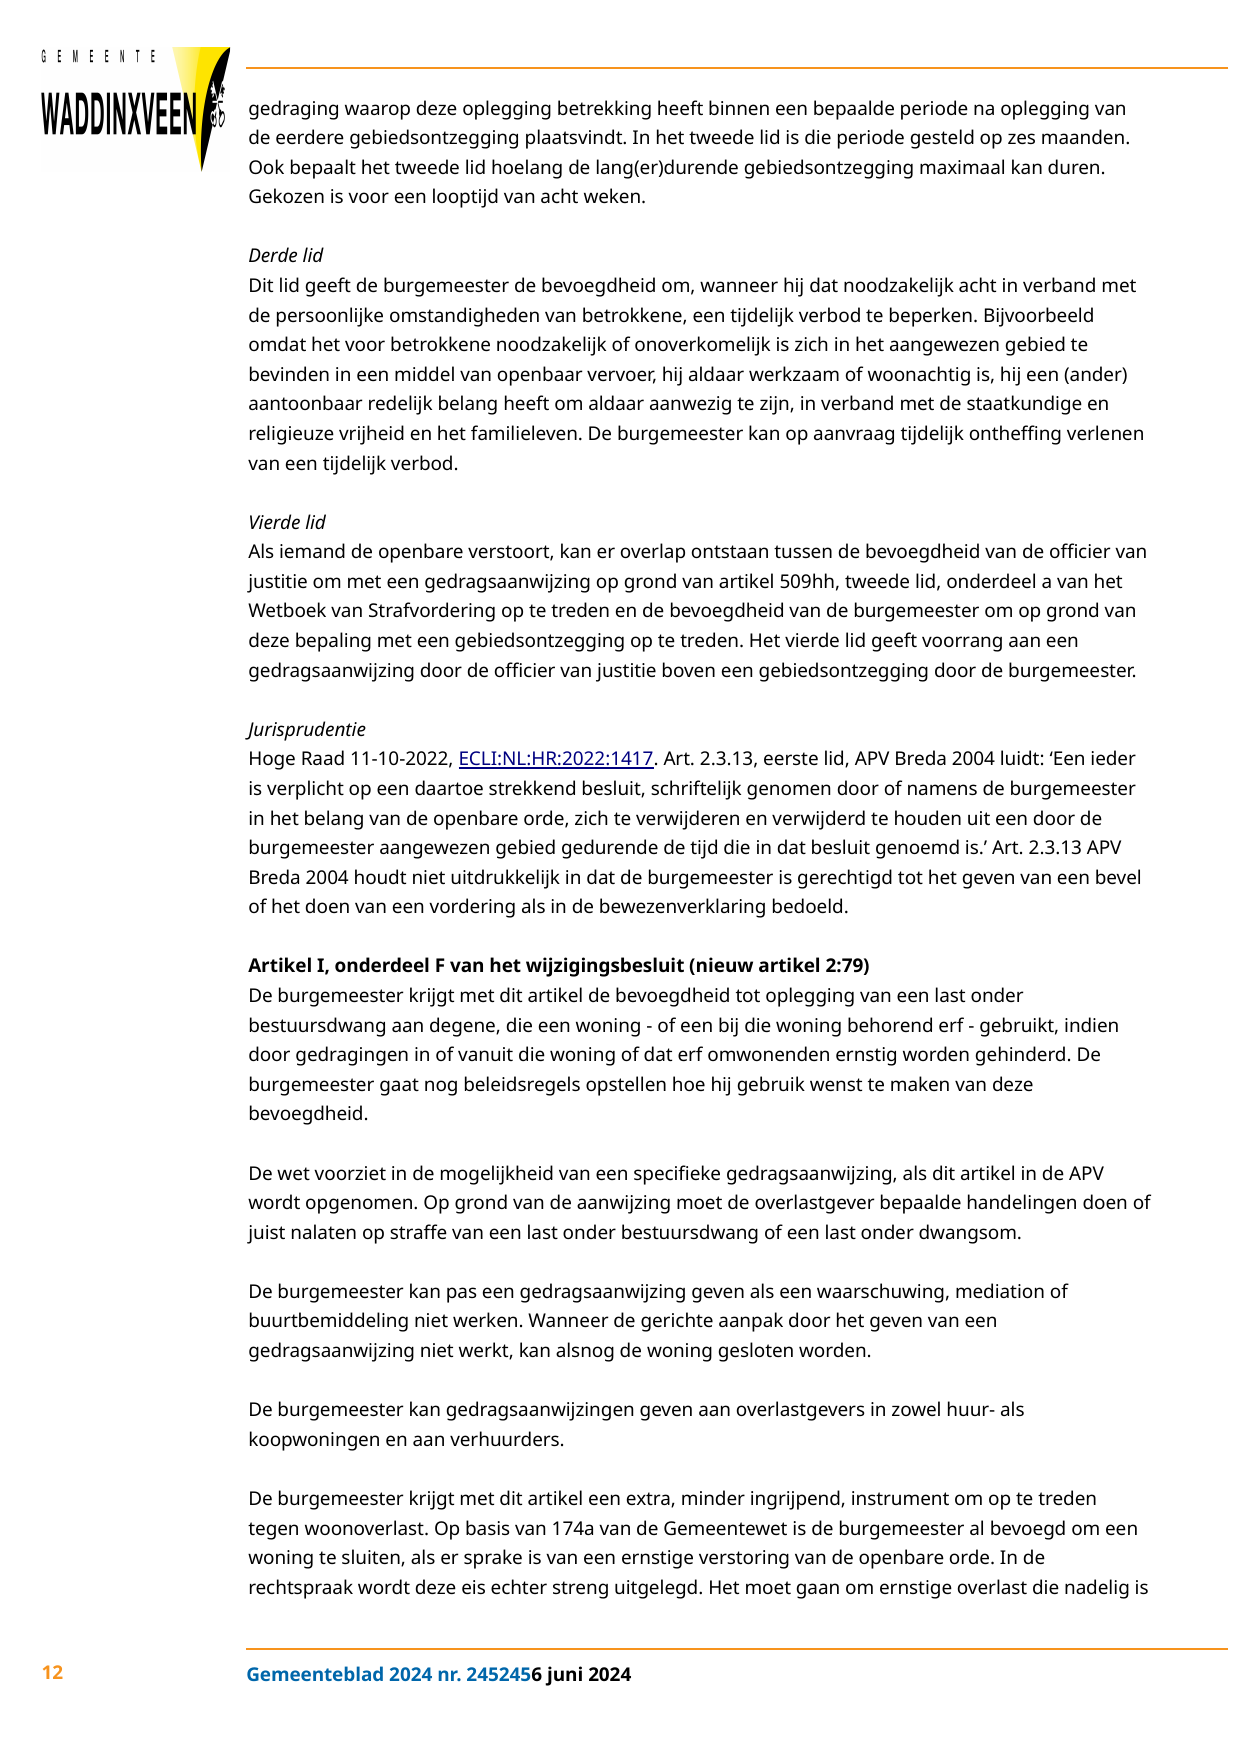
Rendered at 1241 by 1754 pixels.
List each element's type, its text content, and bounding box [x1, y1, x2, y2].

text Derde lid [248, 243, 1152, 268]
text Dit lid geeft de burgemeester de bevoegdheid om, wanneer hij dat noodzakelijk acht in verband met de persoonlijke omstandigheden van betrokkene, een tijdelijk verbod te beperken. Bijvoorbeeld omdat het voor betrokkene noodzakelijk of onoverkomelijk is zich in het aangewezen gebied te bevinden in een middel van openbaar vervoer, hij aldaar werkzaam of woonachtig is, hij een (ander) aantoonbaar redelijk belang heeft om aldaar aanwezig te zijn, in verband met de staatkundige en religieuze vrijheid en het familieleven. De burgemeester kan op aanvraag tijdelijk ontheffing verlenen van een tijdelijk verbod. [248, 272, 1152, 476]
text De wet voorziet in de mogelijkheid van een specifieke gedragsaanwijzing, als dit artikel in de APV wordt opgenomen. Op grond van de aanwijzing moet de overlastgever bepaalde handelingen doen of juist nalaten op straffe van een last onder bestuursdwang of een last onder dwangsom. [248, 1160, 1152, 1245]
text De burgemeester kan gedragsaanwijzingen geven aan overlastgevers in zowel huur- als koopwoningen en aan verhuurders. [248, 1396, 1152, 1452]
text Hoge Raad 11-10-2022, ECLI:NL:HR:2022:1417. Art. 2.3.13, eerste lid, APV Breda 2004 luidt: ‘Een ieder is verplicht op een daartoe strekkend besluit, schriftelijk genomen door of namens de burgemeester in het belang van de openbare orde, zich te verwijderen en verwijderd te houden uit een door de burgemeester aangewezen gebied gedurende de tijd die in dat besluit genoemd is.’ Art. 2.3.13 APV Breda 2004 houdt niet uitdrukkelijk in dat de burgemeester is gerechtigd tot het geven van een bevel of het doen van een vordering als in de bewezenverklaring bedoeld. [248, 746, 1152, 919]
text Ook bepaalt het tweede lid hoelang de lang(er)durende gebiedsontzegging maximaal kan duren. Gekozen is voor een looptijd van acht weken. [248, 154, 1152, 209]
text De burgemeester kan pas een gedragsaanwijzing geven als een waarschuwing, mediation of buurtbemiddeling niet werken. Wanneer de gerichte aanpak door het geven van een gedragsaanwijzing niet werkt, kan alsnog de woning gesloten worden. [248, 1278, 1152, 1363]
text Vierde lid [248, 509, 1152, 535]
text Jurisprudentie [248, 716, 1152, 742]
text gedraging waarop deze oplegging betrekking heeft binnen een bepaalde periode na oplegging van de eerdere gebiedsontzegging plaatsvindt. In het tweede lid is die periode gesteld op zes maanden. [248, 95, 1152, 150]
text Artikel I, onderdeel F van het wijzigingsbesluit (nieuw artikel 2:79) [248, 953, 1152, 978]
text De burgemeester krijgt met dit artikel de bevoegdheid tot oplegging van een last onder bestuursdwang aan degene, die een woning - of een bij die woning behorend erf - gebruikt, indien door gedragingen in of vanuit die woning of dat erf omwonenden ernstig worden gehinderd. De burgemeester gaat nog beleidsregels opstellen hoe hij gebruik wenst te maken van deze bevoegdheid. [248, 982, 1152, 1126]
picture [41, 47, 231, 172]
text Als iemand de openbare verstoort, kan er overlap ontstaan tussen de bevoegdheid van de officier van justitie om met een gedragsaanwijzing op grond van artikel 509hh, tweede lid, onderdeel a van het Wetboek van Strafvordering op te treden en de bevoegdheid van de burgemeester om op grond van deze bepaling met een gebiedsontzegging op te treden. Het vierde lid geeft voorrang aan een gedragsaanwijzing door de officier van justitie boven een gebiedsontzegging door de burgemeester. [248, 538, 1152, 683]
text De burgemeester krijgt met dit artikel een extra, minder ingrijpend, instrument om op te treden tegen woonoverlast. Op basis van 174a van de Gemeentewet is de burgemeester al bevoegd om een woning te sluiten, als er sprake is van een ernstige verstoring van de openbare orde. In de rechtspraak wordt deze eis echter streng uitgelegd. Het moet gaan om ernstige overlast die nadelig is [248, 1485, 1152, 1600]
